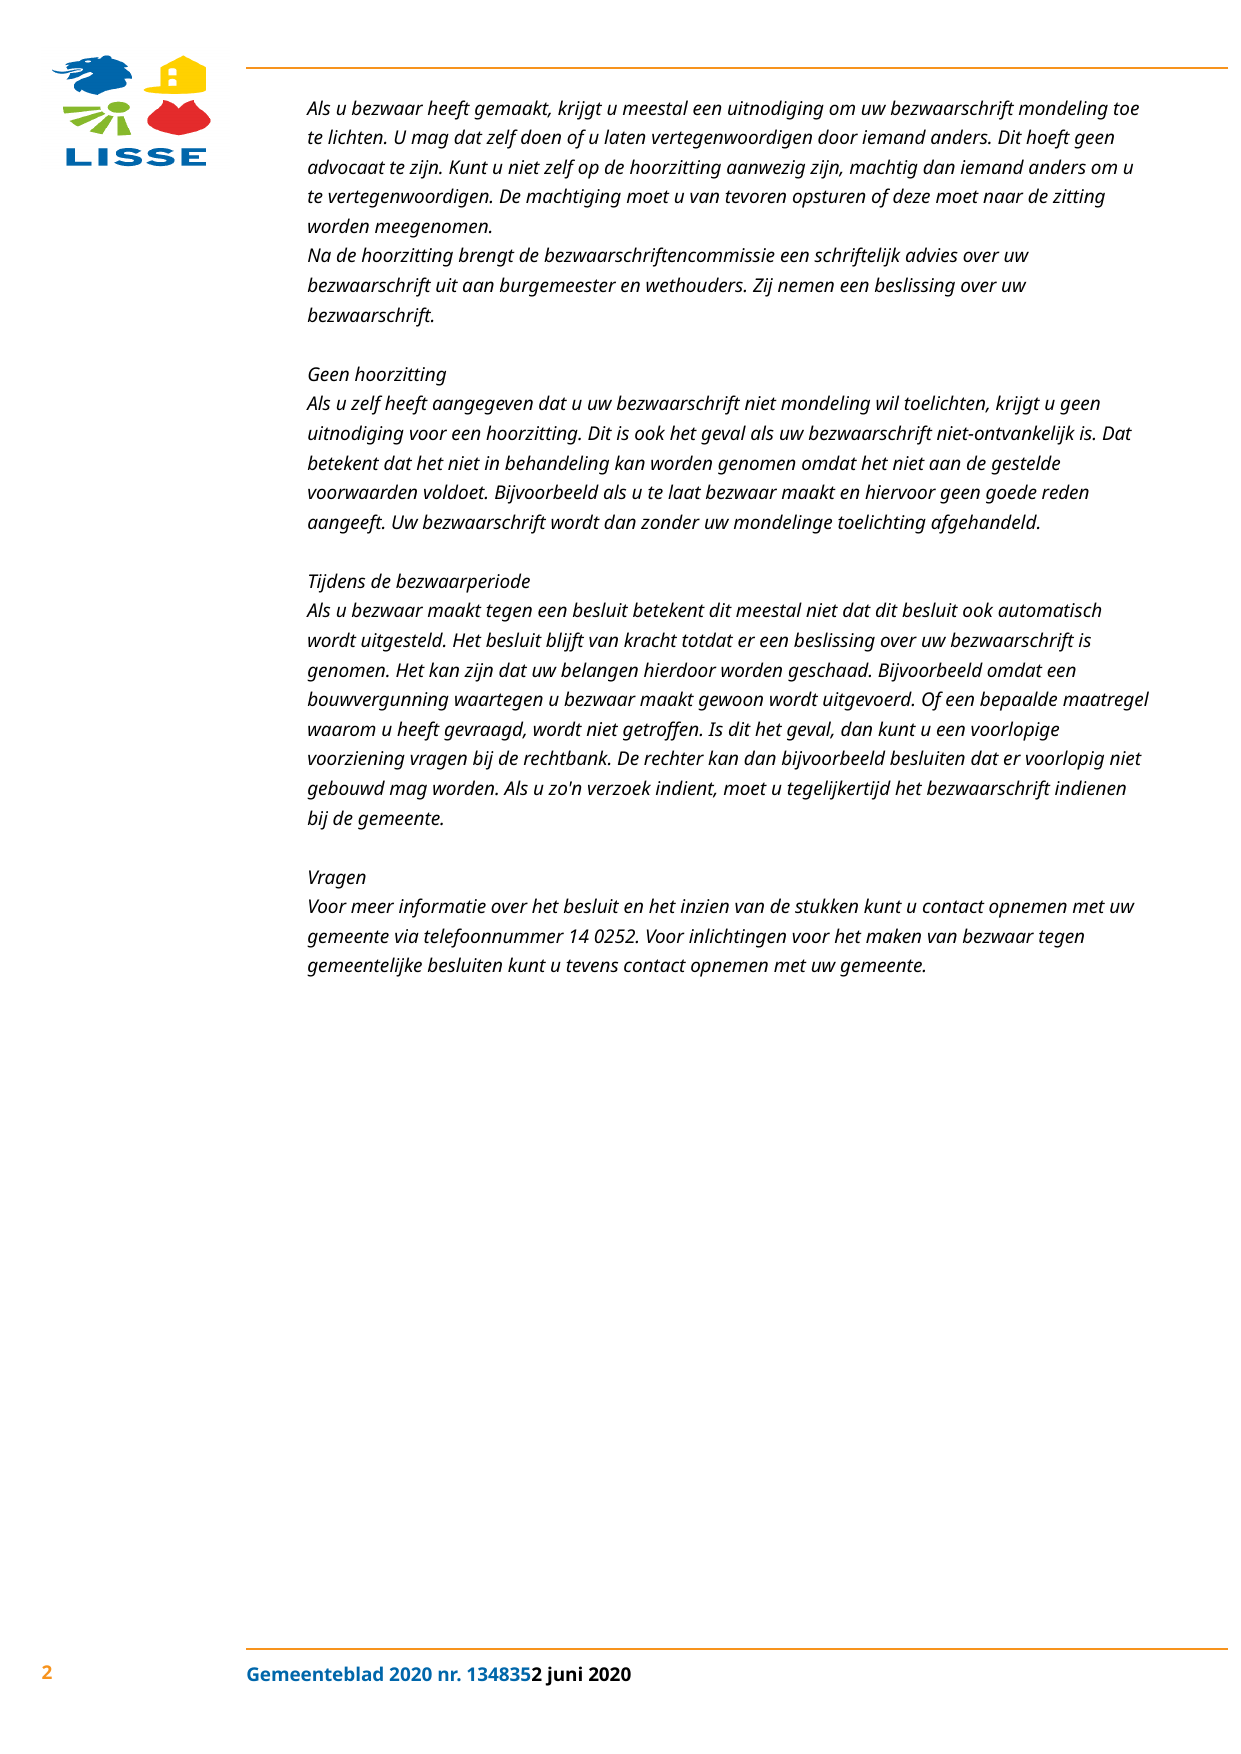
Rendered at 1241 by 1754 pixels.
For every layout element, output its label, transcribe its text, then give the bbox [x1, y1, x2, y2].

list Geen hoorzitting [248, 361, 1152, 387]
list Als u bezwaar maakt tegen een besluit betekent dit meestal niet dat dit besluit ook automatisch wordt uitgesteld. Het besluit blijft van kracht totdat er een beslissing over uw bezwaarschrift is genomen. Het kan zijn dat uw belangen hierdoor worden geschaad. Bijvoorbeeld omdat een bouwvergunning waartegen u bezwaar maakt gewoon wordt uitgevoerd. Of een bepaalde maatregel waarom u heeft gevraagd, wordt niet getroffen. Is dit het geval, dan kunt u een voorlopige voorziening vragen bij de rechtbank. De rechter kan dan bijvoorbeeld besluiten dat er voorlopig niet gebouwd mag worden. Als u zo'n verzoek indient, moet u tegelijkertijd het bezwaarschrift indienen bij de gemeente. [248, 598, 1152, 831]
list Tijdens de bezwaarperiode [248, 568, 1152, 594]
list Als u zelf heeft aangegeven dat u uw bezwaarschrift niet mondeling wil toelichten, krijgt u geen uitnodiging voor een hoorzitting. Dit is ook het geval als uw bezwaarschrift niet-ontvankelijk is. Dat betekent dat het niet in behandeling kan worden genomen omdat het niet aan de gestelde voorwaarden voldoet. Bijvoorbeeld als u te laat bezwaar maakt en hiervoor geen goede reden aangeeft. Uw bezwaarschrift wordt dan zonder uw mondelinge toelichting afgehandeld. [248, 391, 1152, 535]
list Vragen [248, 864, 1152, 890]
list Als u bezwaar heeft gemaakt, krijgt u meestal een uitnodiging om uw bezwaarschrift mondeling toe te lichten. U mag dat zelf doen of u laten vertegenwoordigen door iemand anders. Dit hoeft geen advocaat te zijn. Kunt u niet zelf op de hoorzitting aanwezig zijn, machtig dan iemand anders om u te vertegenwoordigen. De machtiging moet u van tevoren opsturen of deze moet naar de zitting worden meegenomen. [248, 95, 1152, 239]
list Na de hoorzitting brengt de bezwaarschriftencommissie een schriftelijk advies over uw bezwaarschrift uit aan burgemeester en wethouders. Zij nemen een beslissing over uw bezwaarschrift. [248, 243, 1152, 328]
picture [41, 47, 231, 172]
list Voor meer informatie over het besluit en het inzien van de stukken kunt u contact opnemen met uw gemeente via telefoonnummer 14 0252. Voor inlichtingen voor het maken van bezwaar tegen gemeentelijke besluiten kunt u tevens contact opnemen met uw gemeente. [248, 893, 1152, 978]
